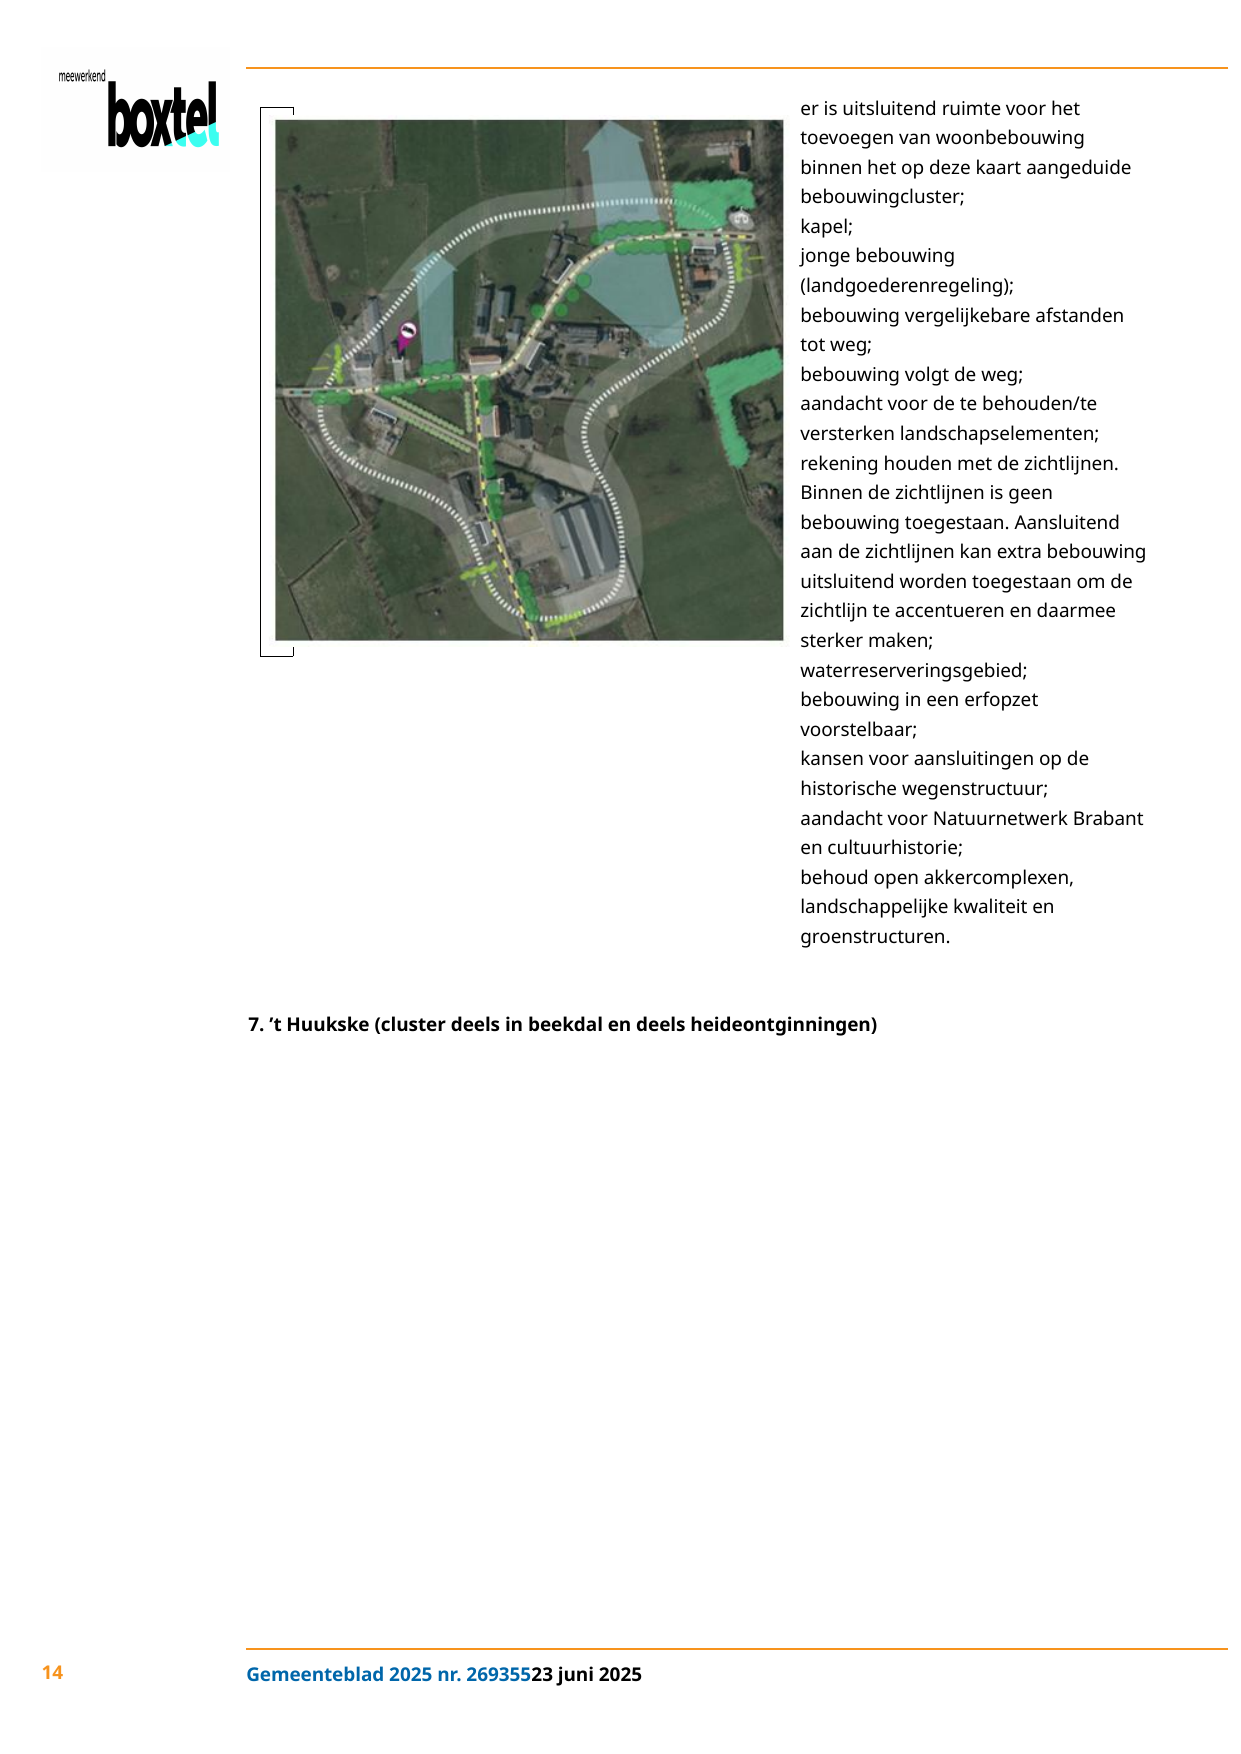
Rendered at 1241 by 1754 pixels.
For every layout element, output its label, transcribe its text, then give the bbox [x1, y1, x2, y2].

picture [268, 115, 791, 647]
table_header 7. ’t Huukske (cluster deels in beekdal en deels heideontginningen) [248, 1011, 1152, 1037]
picture [41, 47, 231, 172]
table_cell [248, 95, 800, 949]
table_cell er is uitsluitend ruimte voor het toevoegen van woonbebouwing binnen het op deze kaart aangeduide bebouwingcluster; kapel; jonge bebouwing (landgoederenregeling); bebouwing vergelijkebare afstanden tot weg; bebouwing volgt de weg; aandacht voor de te behouden/te versterken landschapselementen; rekening houden met de zichtlijnen. Binnen de zichtlijnen is geen bebouwing toegestaan. Aansluitend aan de zichtlijnen kan extra bebouwing uitsluitend worden toegestaan om de zichtlijn te accentueren en daarmee sterker maken; waterreserveringsgebied; bebouwing in een erfopzet voorstelbaar; kansen voor aansluitingen op de historische wegenstructuur; aandacht voor Natuurnetwerk Brabant en cultuurhistorie; behoud open akkercomplexen, landschappelijke kwaliteit en groenstructuren. [800, 95, 1152, 949]
